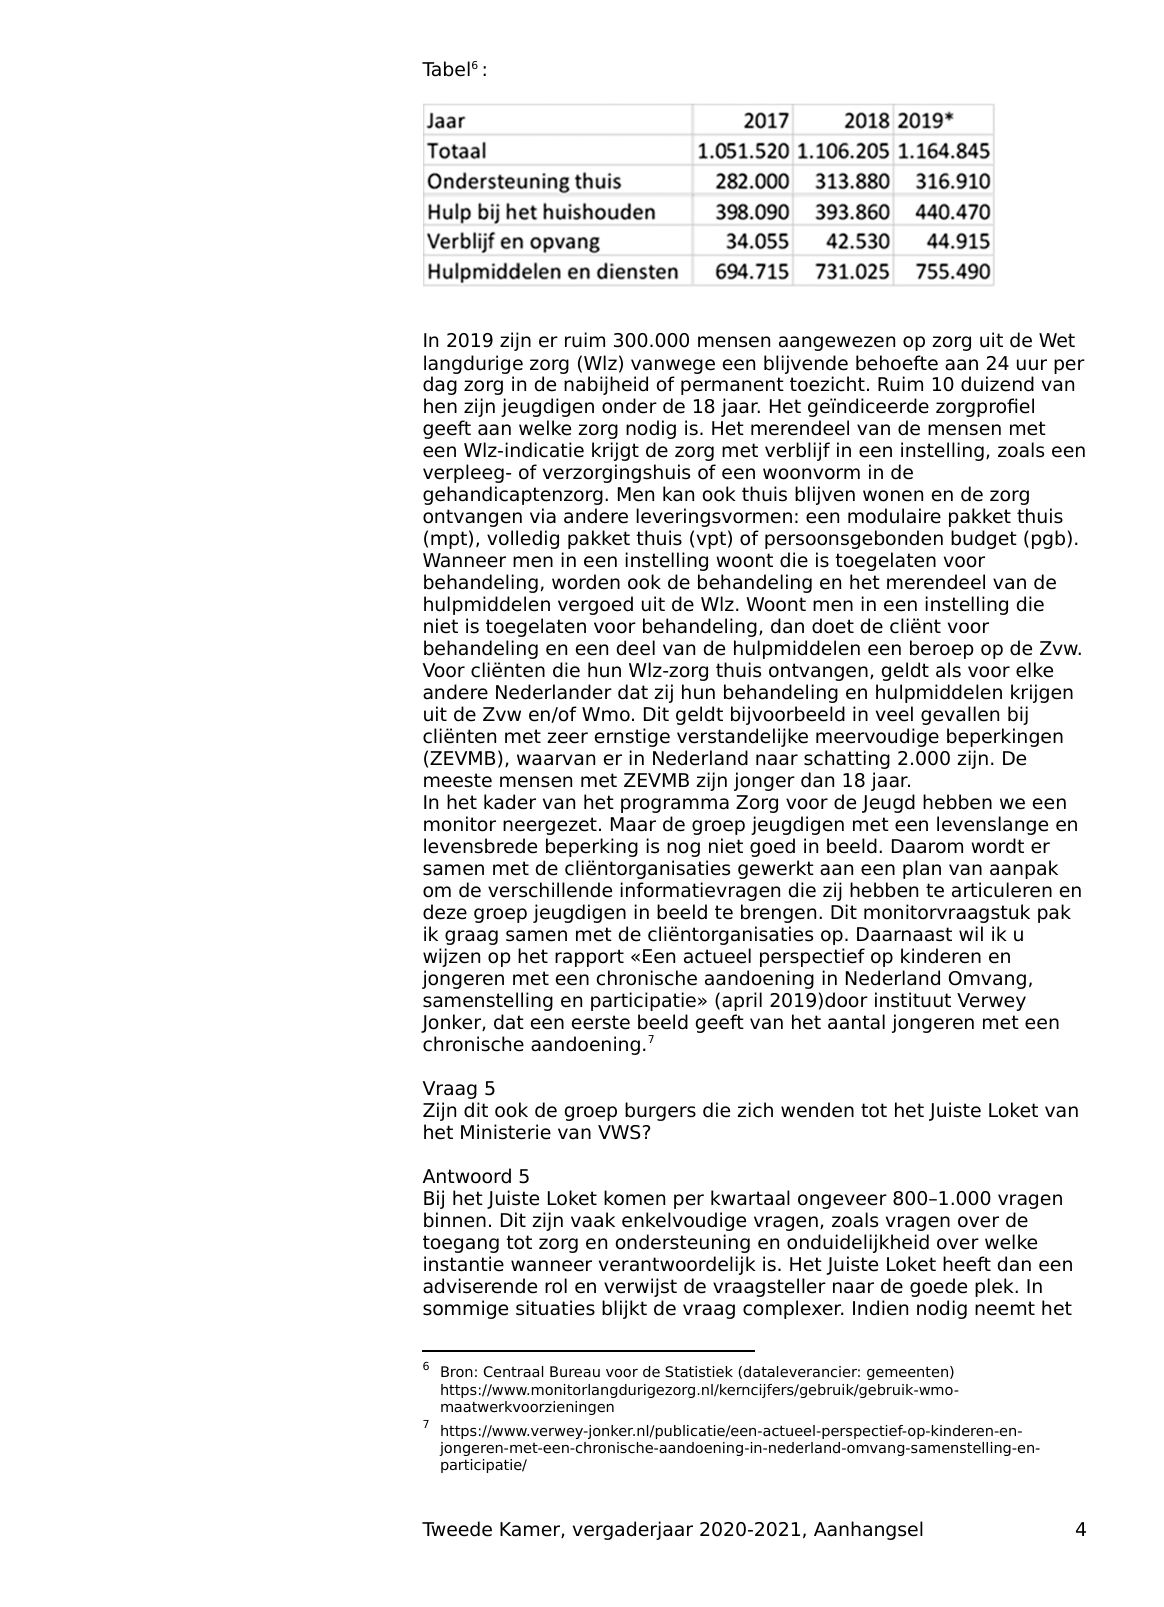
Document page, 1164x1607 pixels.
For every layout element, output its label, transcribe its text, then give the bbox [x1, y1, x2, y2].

text In 2019 zijn er ruim 300.000 mensen aangewezen op zorg uit de Wet langdurige zorg (Wlz) vanwege een blijvende behoefte aan 24 uur per dag zorg in de nabijheid of permanent toezicht. Ruim 10 duizend van hen zijn jeugdigen onder de 18 jaar. Het geïndiceerde zorgprofiel geeft aan welke zorg nodig is. Het merendeel van de mensen met een Wlz-indicatie krijgt de zorg met verblijf in een instelling, zoals een verpleeg- of verzorgingshuis of een woonvorm in de gehandicaptenzorg. Men kan ook thuis blijven wonen en de zorg ontvangen via andere leveringsvormen: een modulaire pakket thuis (mpt), volledig pakket thuis (vpt) of persoonsgebonden budget (pgb). Wanneer men in een instelling woont die is toegelaten voor behandeling, worden ook de behandeling en het merendeel van de hulpmiddelen vergoed uit de Wlz. Woont men in een instelling die niet is toegelaten voor behandeling, dan doet de cliënt voor behandeling en een deel van de hulpmiddelen een beroep op de Zvw. Voor cliënten die hun Wlz-zorg thuis ontvangen, geldt als voor elke andere Nederlander dat zij hun behandeling en hulpmiddelen krijgen uit de Zvw en/of Wmo. Dit geldt bijvoorbeeld in veel gevallen bij cliënten met zeer ernstige verstandelijke meervoudige beperkingen (ZEVMB), waarvan er in Nederland naar schatting 2.000 zijn. De meeste mensen met ZEVMB zijn jonger dan 18 jaar. [422, 330, 1087, 792]
text Tabel: [422, 59, 1087, 81]
picture [422, 103, 995, 287]
text Zijn dit ook de groep burgers die zich wenden tot het Juiste Loket van het Ministerie van VWS? [422, 1100, 1087, 1144]
text https://www.verwey-jonker.nl/publicatie/een-actueel-perspectief-op-kinderen-en-jongeren-met-een-chronische-aandoening-in-nederland-omvang-samenstelling-en-participatie/ [422, 1418, 1087, 1474]
text Bij het Juiste Loket komen per kwartaal ongeveer 800–1.000 vragen binnen. Dit zijn vaak enkelvoudige vragen, zoals vragen over de toegang tot zorg en ondersteuning en onduidelijkheid over welke instantie wanneer verantwoordelijk is. Het Juiste Loket heeft dan een adviserende rol en verwijst de vraagsteller naar de goede plek. In sommige situaties blijkt de vraag complexer. Indien nodig neemt het [422, 1188, 1087, 1320]
text Vraag 5 [422, 1078, 1087, 1100]
text Bron: Centraal Bureau voor de Statistiek (dataleverancier: gemeenten) https://www.monitorlangdurigezorg.nl/kerncijfers/gebruik/gebruik-wmo-maatwerkvoorzieningen [422, 1360, 1087, 1416]
text Antwoord 5 [422, 1166, 1087, 1188]
text In het kader van het programma Zorg voor de Jeugd hebben we een monitor neergezet. Maar de groep jeugdigen met een levenslange en levensbrede beperking is nog niet goed in beeld. Daarom wordt er samen met de cliëntorganisaties gewerkt aan een plan van aanpak om de verschillende informatievragen die zij hebben te articuleren en deze groep jeugdigen in beeld te brengen. Dit monitorvraagstuk pak ik graag samen met de cliëntorganisaties op. Daarnaast wil ik u wijzen op het rapport «Een actueel perspectief op kinderen en jongeren met een chronische aandoening in Nederland Omvang, samenstelling en participatie» (april 2019)door instituut Verwey Jonker, dat een eerste beeld geeft van het aantal jongeren met een chronische aandoening. [422, 792, 1087, 1056]
